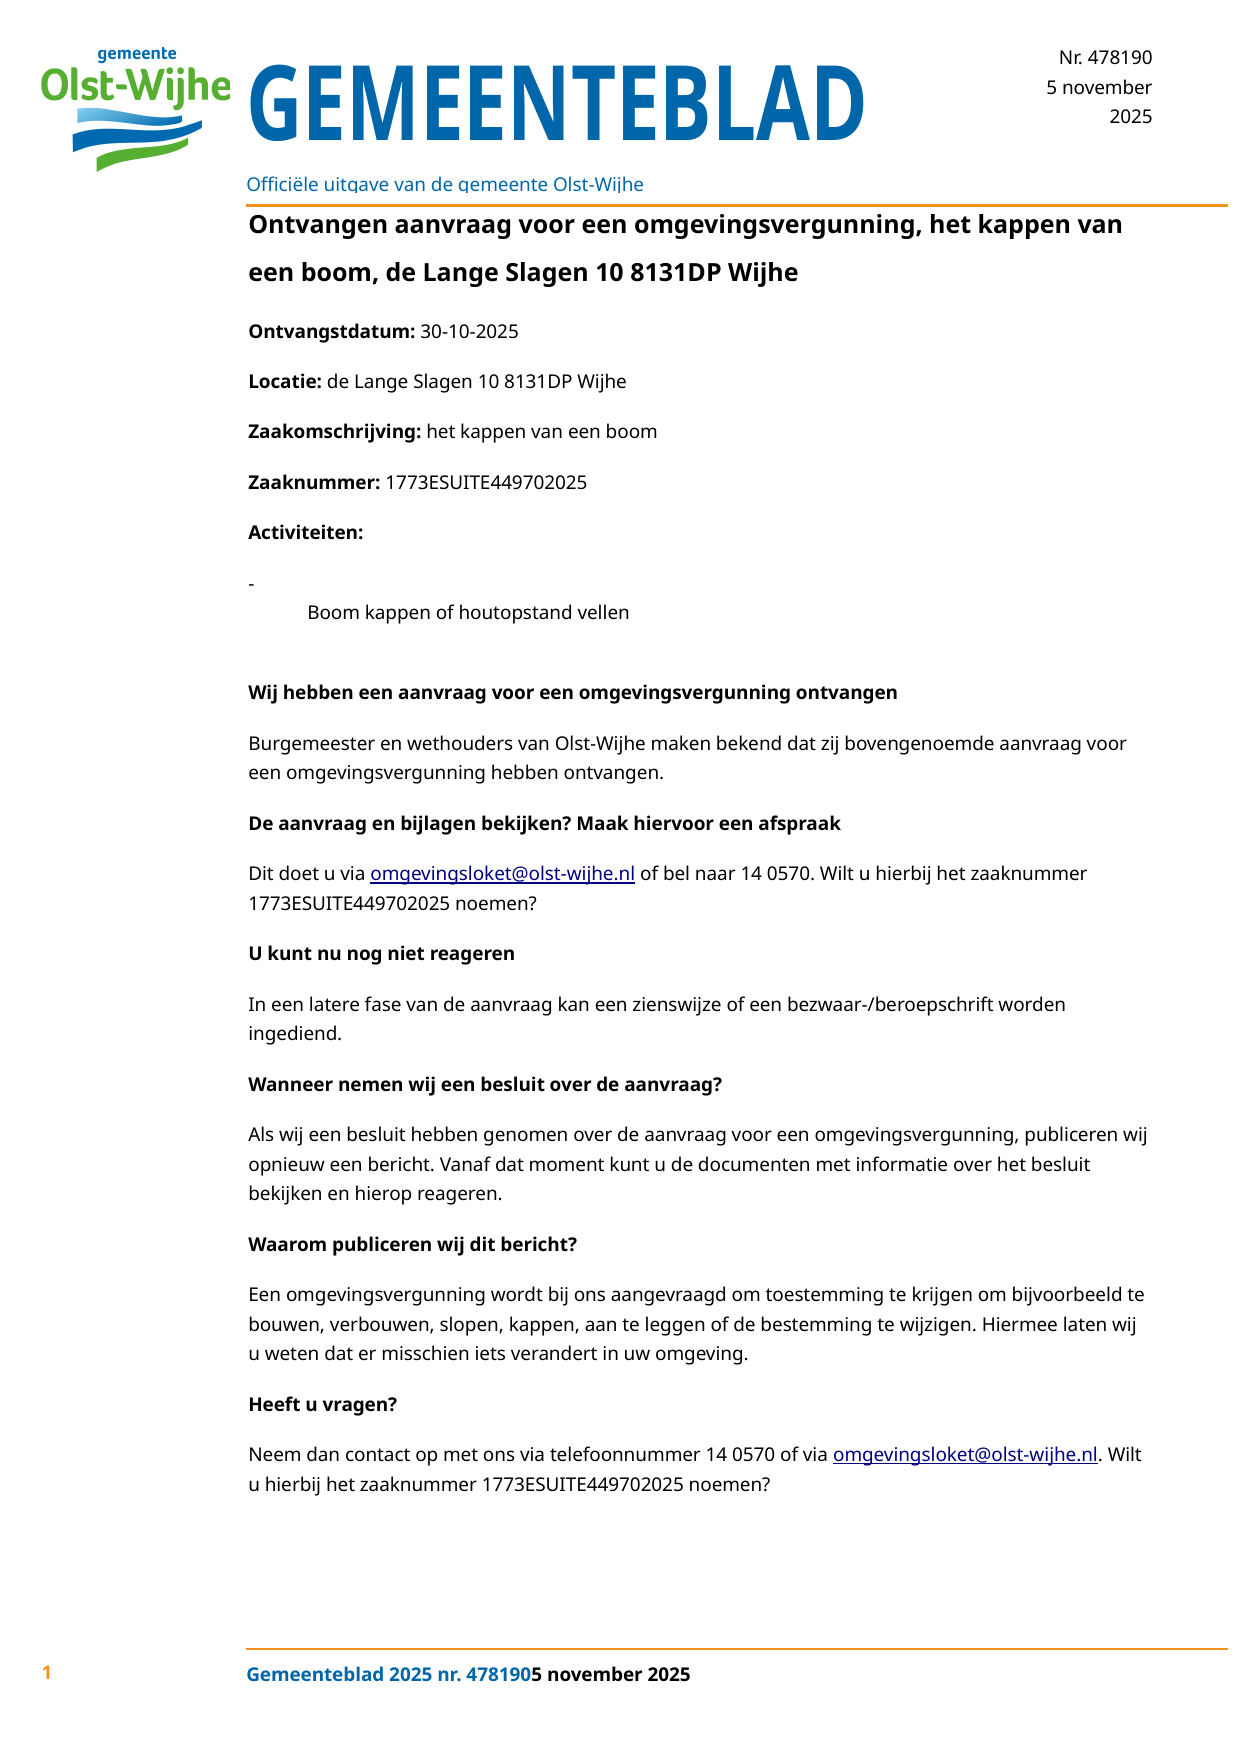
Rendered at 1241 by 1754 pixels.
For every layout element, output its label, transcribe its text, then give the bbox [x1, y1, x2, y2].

text Zaaknummer: 1773ESUITE449702025 [248, 469, 1152, 495]
text Burgemeester en wethouders van Olst-Wijhe maken bekend dat zij bovengenoemde aanvraag voor een omgevingsvergunning hebben ontvangen. [248, 730, 1152, 785]
text Dit doet u via omgevingsloket@olst-wijhe.nl of bel naar 14 0570. Wilt u hierbij het zaaknummer 1773ESUITE449702025 noemen? [248, 860, 1152, 916]
text Ontvangen aanvraag voor een omgevingsvergunning, het kappen van een boom, de Lange Slagen 10 8131DP Wijhe [248, 207, 1152, 288]
picture [41, 47, 231, 172]
text In een latere fase van de aanvraag kan een zienswijze of een bezwaar-/beroepschrift worden ingediend. [248, 991, 1152, 1046]
text Locatie: de Lange Slagen 10 8131DP Wijhe [248, 368, 1152, 394]
text De aanvraag en bijlagen bekijken? Maak hiervoor een afspraak [248, 810, 1152, 836]
text Als wij een besluit hebben genomen over de aanvraag voor een omgevingsvergunning, publiceren wij opnieuw een bericht. Vanaf dat moment kunt u de documenten met informatie over het besluit bekijken en hierop reageren. [248, 1121, 1152, 1206]
list Boom kappen of houtopstand vellen [248, 599, 1152, 625]
text Ontvangstdatum: 30-10-2025 [248, 318, 1152, 344]
text Zaakomschrijving: het kappen van een boom [248, 419, 1152, 444]
text Heeft u vragen? [248, 1391, 1152, 1417]
text Waarom publiceren wij dit bericht? [248, 1231, 1152, 1257]
text Een omgevingsvergunning wordt bij ons aangevraagd om toestemming te krijgen om bijvoorbeeld te bouwen, verbouwen, slopen, kappen, aan te leggen of de bestemming te wijzigen. Hiermee laten wij u weten dat er misschien iets verandert in uw omgeving. [248, 1281, 1152, 1366]
text Wij hebben een aanvraag voor een omgevingsvergunning ontvangen [248, 679, 1152, 705]
text Neem dan contact op met ons via telefoonnummer 14 0570 of via omgevingsloket@olst-wijhe.nl. Wilt u hierbij het zaaknummer 1773ESUITE449702025 noemen? [248, 1441, 1152, 1497]
text U kunt nu nog niet reageren [248, 940, 1152, 966]
text Activiteiten: [248, 519, 1152, 545]
text Wanneer nemen wij een besluit over de aanvraag? [248, 1071, 1152, 1097]
